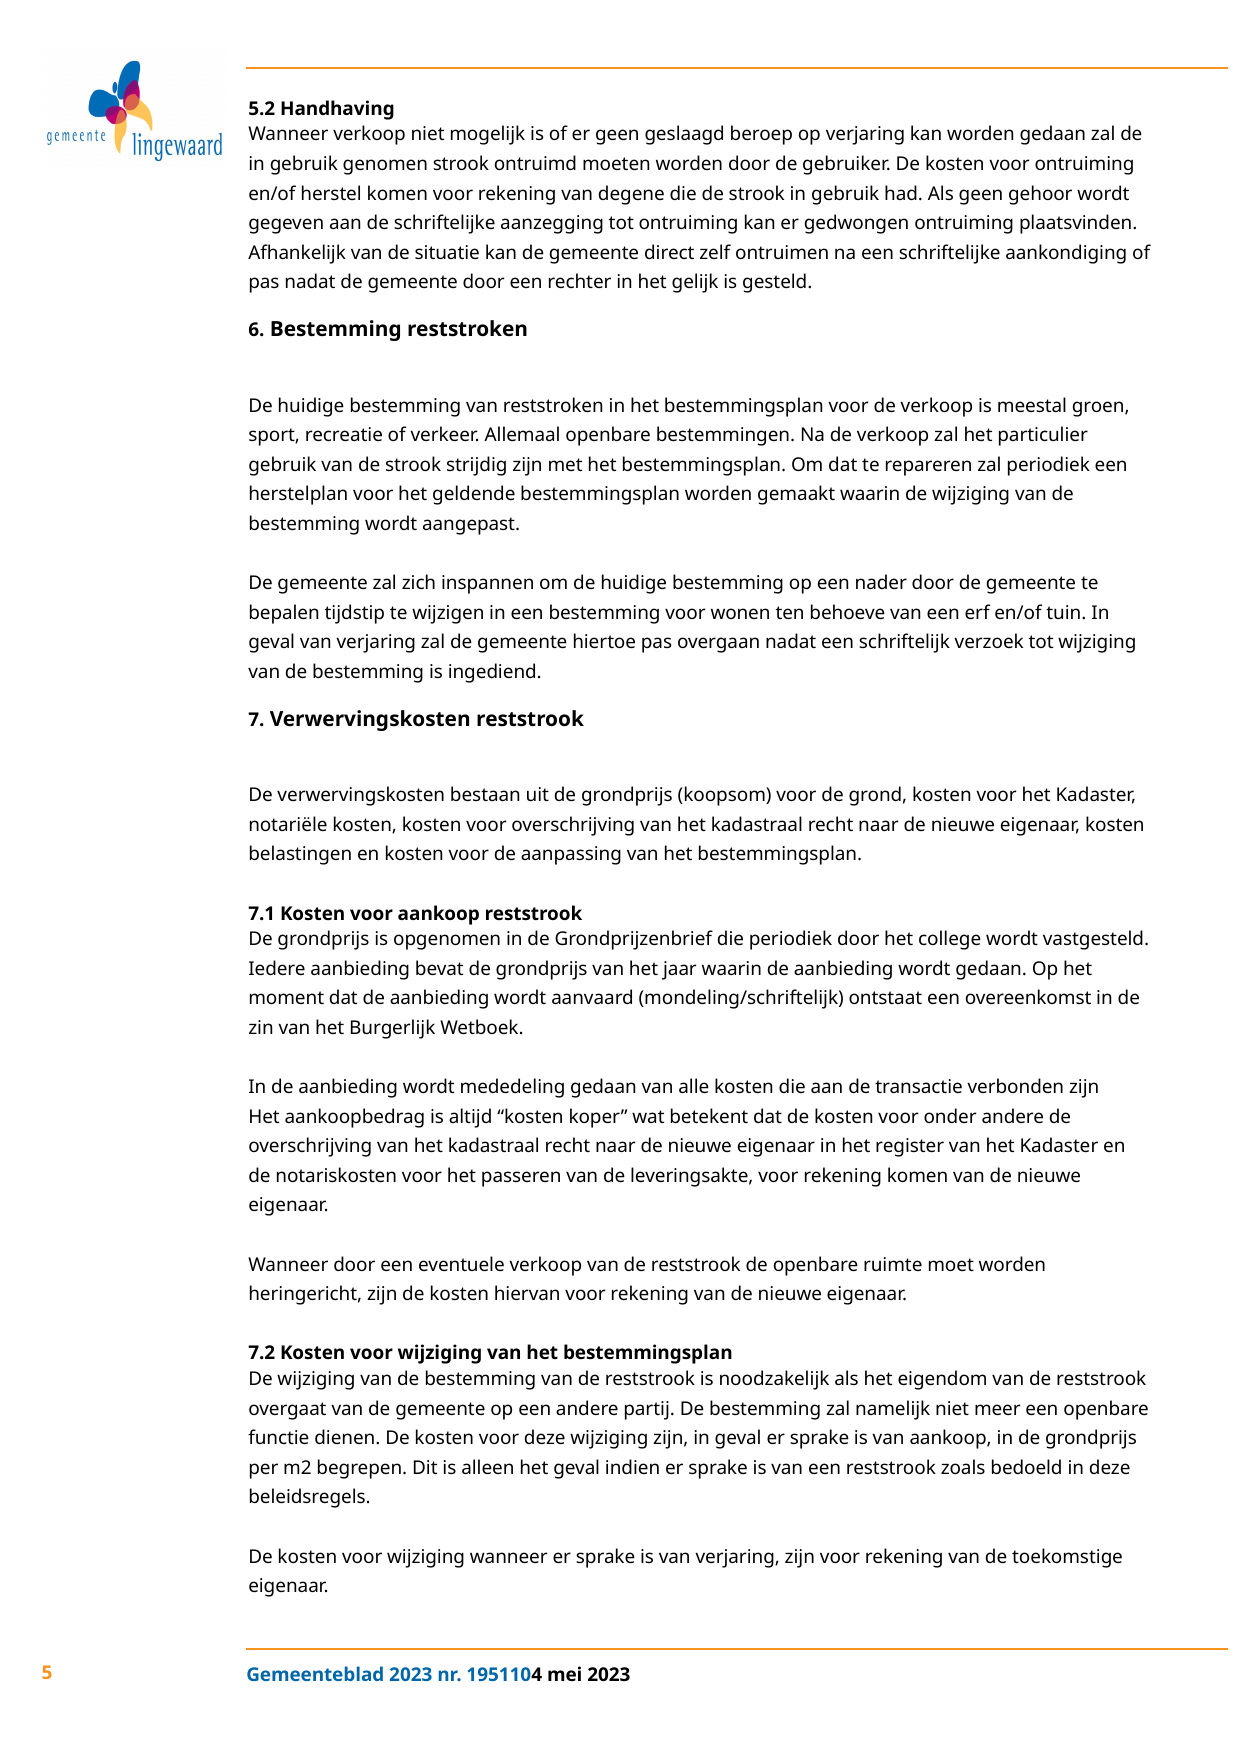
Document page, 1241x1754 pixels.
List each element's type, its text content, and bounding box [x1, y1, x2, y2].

text De gemeente zal zich inspannen om de huidige bestemming op een nader door de gemeente te bepalen tijdstip te wijzigen in een bestemming voor wonen ten behoeve van een erf en/of tuin. In geval van verjaring zal de gemeente hiertoe pas overgaan nadat een schriftelijk verzoek tot wijziging van de bestemming is ingediend. [248, 569, 1152, 684]
text Iedere aanbieding bevat de grondprijs van het jaar waarin de aanbieding wordt gedaan. Op het moment dat de aanbieding wordt aanvaard (mondeling/schriftelijk) ontstaat een overeenkomst in de zin van het Burgerlijk Wetboek. [248, 955, 1152, 1040]
text De grondprijs is opgenomen in de Grondprijzenbrief die periodiek door het college wordt vastgesteld. [248, 925, 1152, 951]
text De huidige bestemming van reststroken in het bestemmingsplan voor de verkoop is meestal groen, sport, recreatie of verkeer. Allemaal openbare bestemmingen. Na de verkoop zal het particulier gebruik van de strook strijdig zijn met het bestemmingsplan. Om dat te repareren zal periodiek een herstelplan voor het geldende bestemmingsplan worden gemaakt waarin de wijziging van de bestemming wordt aangepast. [248, 392, 1152, 536]
text Wanneer verkoop niet mogelijk is of er geen geslaagd beroep op verjaring kan worden gedaan zal de in gebruik genomen strook ontruimd moeten worden door de gebruiker. De kosten voor ontruiming en/of herstel komen voor rekening van degene die de strook in gebruik had. Als geen gehoor wordt gegeven aan de schriftelijke aanzegging tot ontruiming kan er gedwongen ontruiming plaatsvinden. [248, 121, 1152, 235]
text De verwervingskosten bestaan uit de grondprijs (koopsom) voor de grond, kosten voor het Kadaster, notariële kosten, kosten voor overschrijving van het kadastraal recht naar de nieuwe eigenaar, kosten belastingen en kosten voor de aanpassing van het bestemmingsplan. [248, 781, 1152, 866]
text Het aankoopbedrag is altijd “kosten koper” wat betekent dat de kosten voor onder andere de overschrijving van het kadastraal recht naar de nieuwe eigenaar in het register van het Kadaster en de notariskosten voor het passeren van de leveringsakte, voor rekening komen van de nieuwe eigenaar. [248, 1103, 1152, 1217]
picture [41, 47, 231, 172]
text 7.2 Kosten voor wijziging van het bestemmingsplan [248, 1339, 1152, 1365]
text 5.2 Handhaving [248, 95, 1152, 121]
text De kosten voor wijziging wanneer er sprake is van verjaring, zijn voor rekening van de toekomstige eigenaar. [248, 1543, 1152, 1598]
text De wijziging van de bestemming van de reststrook is noodzakelijk als het eigendom van de reststrook overgaat van de gemeente op een andere partij. De bestemming zal namelijk niet meer een openbare functie dienen. De kosten voor deze wijziging zijn, in geval er sprake is van aankoop, in de grondprijs per m2 begrepen. Dit is alleen het geval indien er sprake is van een reststrook zoals bedoeld in deze beleidsregels. [248, 1365, 1152, 1509]
text Wanneer door een eventuele verkoop van de reststrook de openbare ruimte moet worden heringericht, zijn de kosten hiervan voor rekening van de nieuwe eigenaar. [248, 1251, 1152, 1306]
text 7. Verwervingskosten reststrook [248, 704, 1152, 732]
text Afhankelijk van de situatie kan de gemeente direct zelf ontruimen na een schriftelijke aankondiging of pas nadat de gemeente door een rechter in het gelijk is gesteld. [248, 239, 1152, 294]
text In de aanbieding wordt mededeling gedaan van alle kosten die aan de transactie verbonden zijn [248, 1073, 1152, 1099]
text 6. Bestemming reststroken [248, 314, 1152, 342]
text 7.1 Kosten voor aankoop reststrook [248, 900, 1152, 925]
